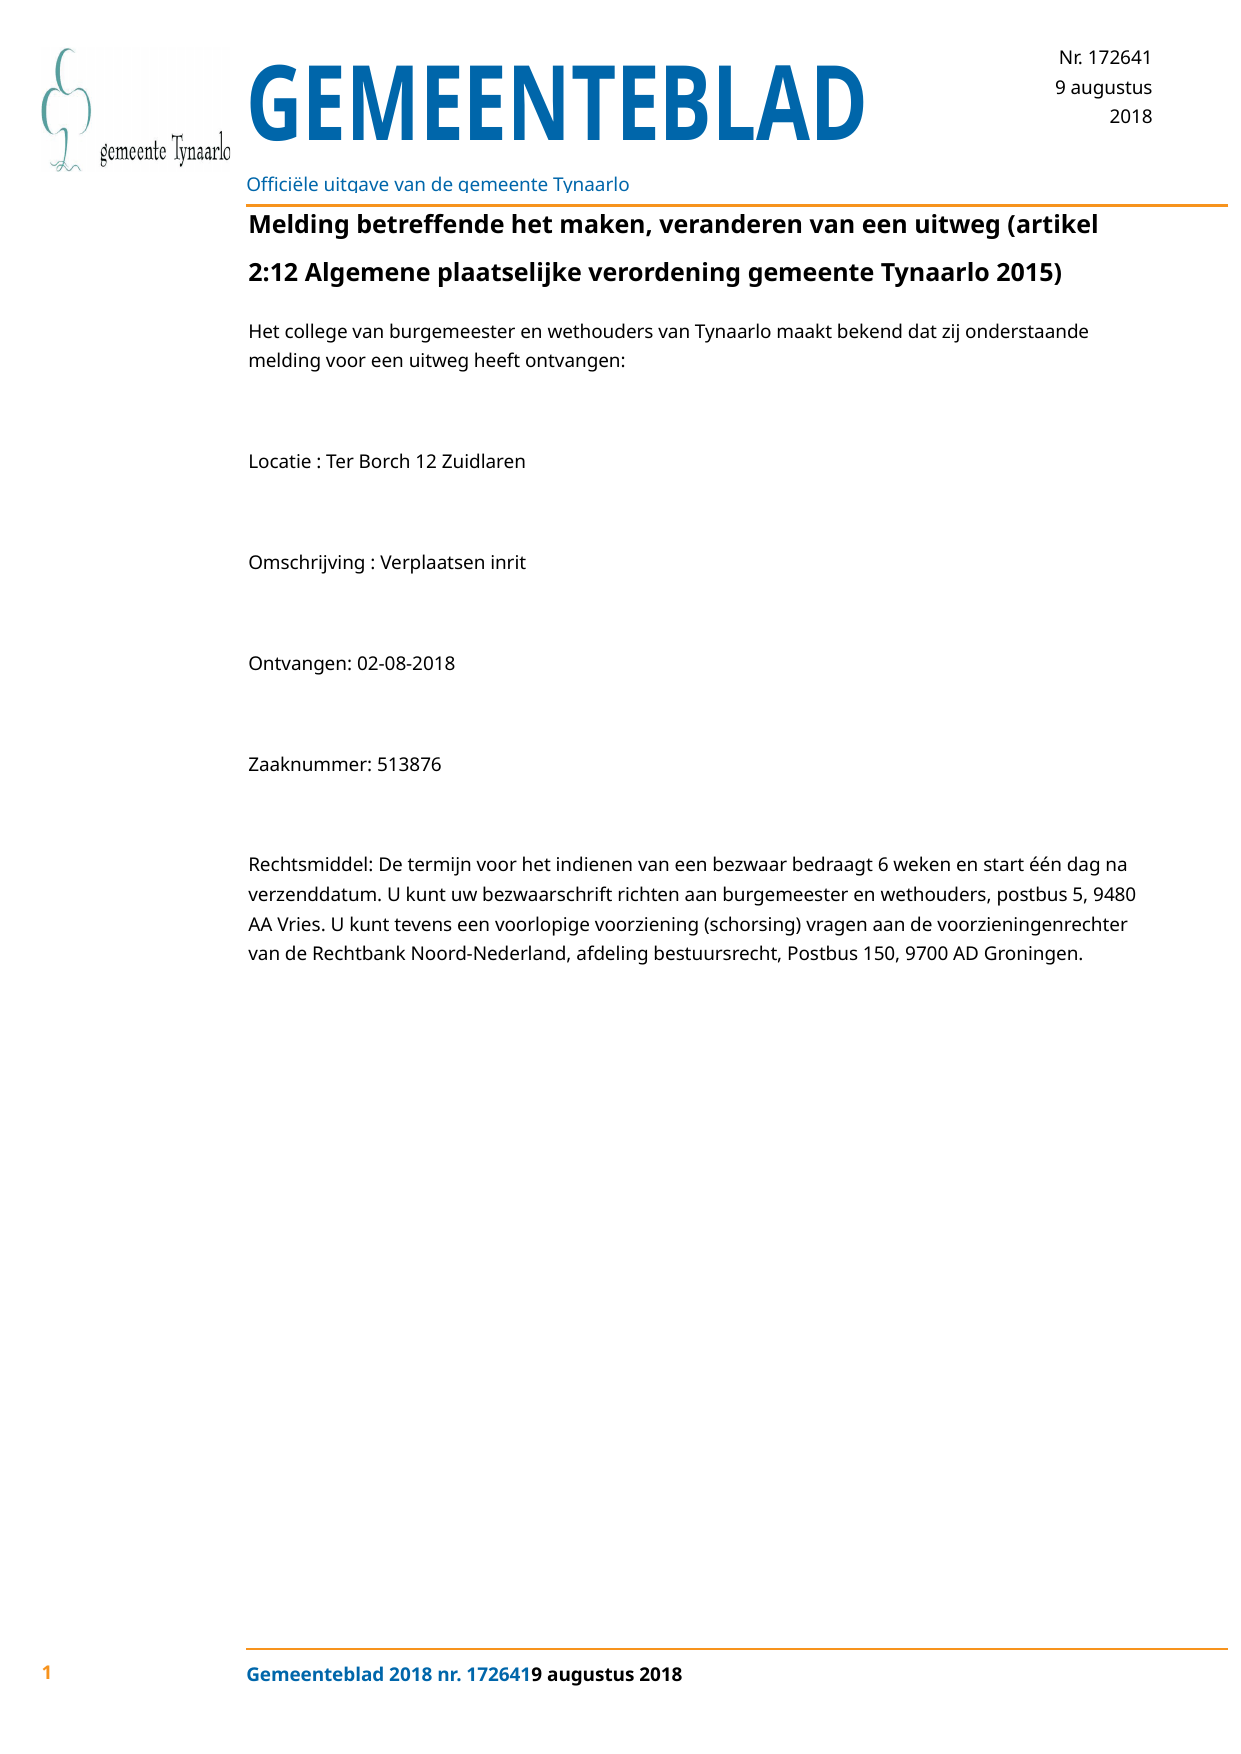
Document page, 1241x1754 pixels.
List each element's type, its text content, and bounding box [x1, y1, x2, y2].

text Melding betreffende het maken, veranderen van een uitweg (artikel 2:12 Algemene plaatselijke verordening gemeente Tynaarlo 2015) [248, 207, 1152, 288]
text Omschrijving : Verplaatsen inrit [248, 549, 1152, 575]
text Rechtsmiddel: De termijn voor het indienen van een bezwaar bedraagt 6 weken en start één dag na verzenddatum. U kunt uw bezwaarschrift richten aan burgemeester en wethouders, postbus 5, 9480 AA Vries. U kunt tevens een voorlopige voorziening (schorsing) vragen aan de voorzieningenrechter van de Rechtbank Noord-Nederland, afdeling bestuursrecht, Postbus 150, 9700 AD Groningen. [248, 852, 1152, 966]
text Locatie : Ter Borch 12 Zuidlaren [248, 448, 1152, 474]
text Het college van burgemeester en wethouders van Tynaarlo maakt bekend dat zij onderstaande melding voor een uitweg heeft ontvangen: [248, 318, 1152, 373]
picture [41, 47, 231, 172]
text Zaaknummer: 513876 [248, 751, 1152, 777]
text Ontvangen: 02-08-2018 [248, 650, 1152, 676]
